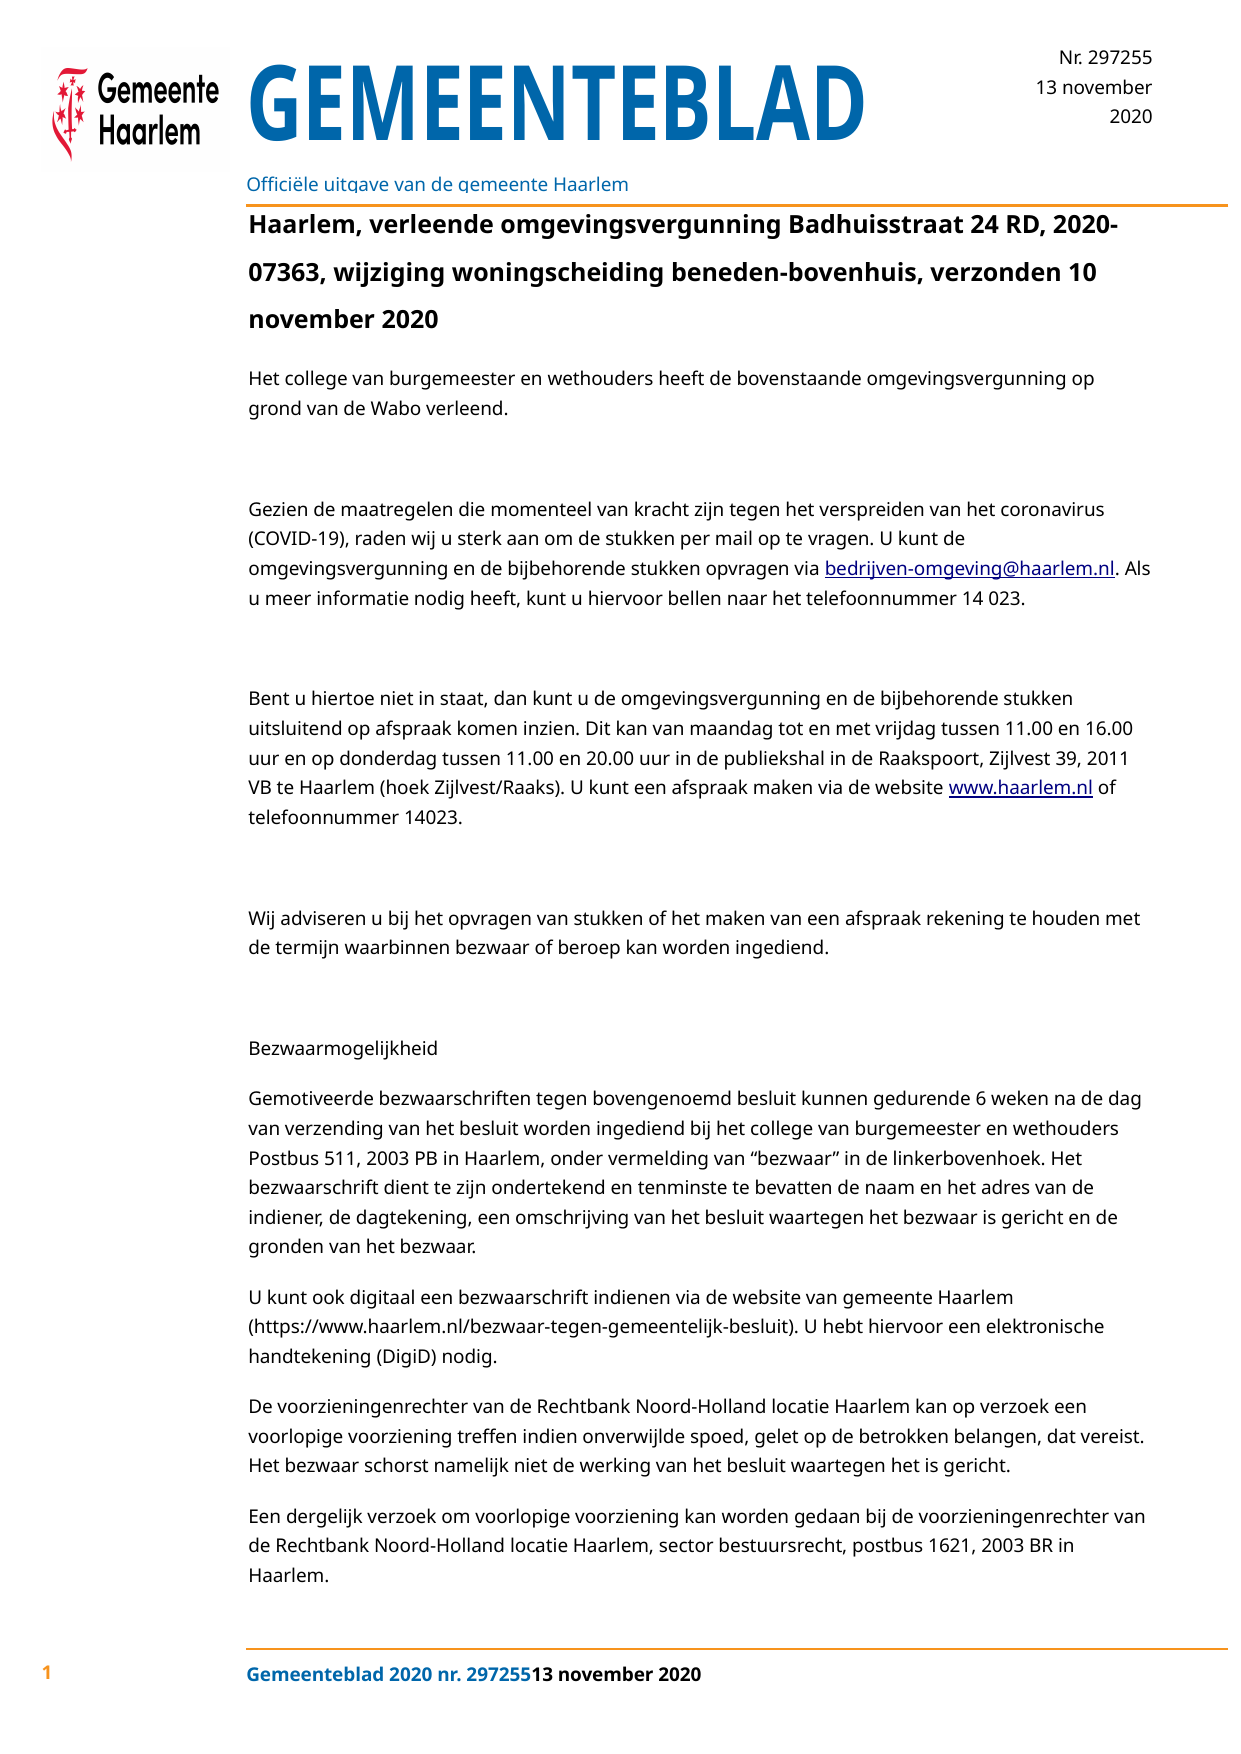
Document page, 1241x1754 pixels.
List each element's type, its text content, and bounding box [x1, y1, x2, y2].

text Wij adviseren u bij het opvragen van stukken of het maken van een afspraak rekening te houden met de termijn waarbinnen bezwaar of beroep kan worden ingediend. [248, 905, 1152, 960]
text Haarlem, verleende omgevingsvergunning Badhuisstraat 24 RD, 2020-07363, wijziging woningscheiding beneden-bovenhuis, verzonden 10 november 2020 [248, 207, 1152, 336]
text U kunt ook digitaal een bezwaarschrift indienen via de website van gemeente Haarlem (https://www.haarlem.nl/bezwaar-tegen-gemeentelijk-besluit). U hebt hiervoor een elektronische handtekening (DigiD) nodig. [248, 1284, 1152, 1369]
text Bezwaarmogelijkheid [248, 1035, 1152, 1061]
text Een dergelijk verzoek om voorlopige voorziening kan worden gedaan bij de voorzieningenrechter van de Rechtbank Noord-Holland locatie Haarlem, sector bestuursrecht, postbus 1621, 2003 BR in Haarlem. [248, 1503, 1152, 1588]
text Gemotiveerde bezwaarschriften tegen bovengenoemd besluit kunnen gedurende 6 weken na de dag van verzending van het besluit worden ingediend bij het college van burgemeester en wethouders Postbus 511, 2003 PB in Haarlem, onder vermelding van “bezwaar” in de linkerbovenhoek. Het bezwaarschrift dient te zijn ondertekend en tenminste te bevatten de naam en het adres van de indiener, de dagtekening, een omschrijving van het besluit waartegen het bezwaar is gericht en de gronden van het bezwaar. [248, 1086, 1152, 1259]
text Bent u hiertoe niet in staat, dan kunt u de omgevingsvergunning en de bijbehorende stukken uitsluitend op afspraak komen inzien. Dit kan van maandag tot en met vrijdag tussen 11.00 en 16.00 uur en op donderdag tussen 11.00 en 20.00 uur in de publiekshal in de Raakspoort, Zijlvest 39, 2011 VB te Haarlem (hoek Zijlvest/Raaks). U kunt een afspraak maken via de website www.haarlem.nl of telefoonnummer 14023. [248, 686, 1152, 829]
text De voorzieningenrechter van de Rechtbank Noord-Holland locatie Haarlem kan op verzoek een voorlopige voorziening treffen indien onverwijlde spoed, gelet op de betrokken belangen, dat vereist. Het bezwaar schorst namelijk niet de werking van het besluit waartegen het is gericht. [248, 1393, 1152, 1478]
text Het college van burgemeester en wethouders heeft de bovenstaande omgevingsvergunning op grond van de Wabo verleend. [248, 366, 1152, 421]
text Gezien de maatregelen die momenteel van kracht zijn tegen het verspreiden van het coronavirus (COVID-19), raden wij u sterk aan om de stukken per mail op te vragen. U kunt de omgevingsvergunning en de bijbehorende stukken opvragen via bedrijven-omgeving@haarlem.nl. Als u meer informatie nodig heeft, kunt u hiervoor bellen naar het telefoonnummer 14 023. [248, 496, 1152, 610]
picture [41, 47, 231, 172]
